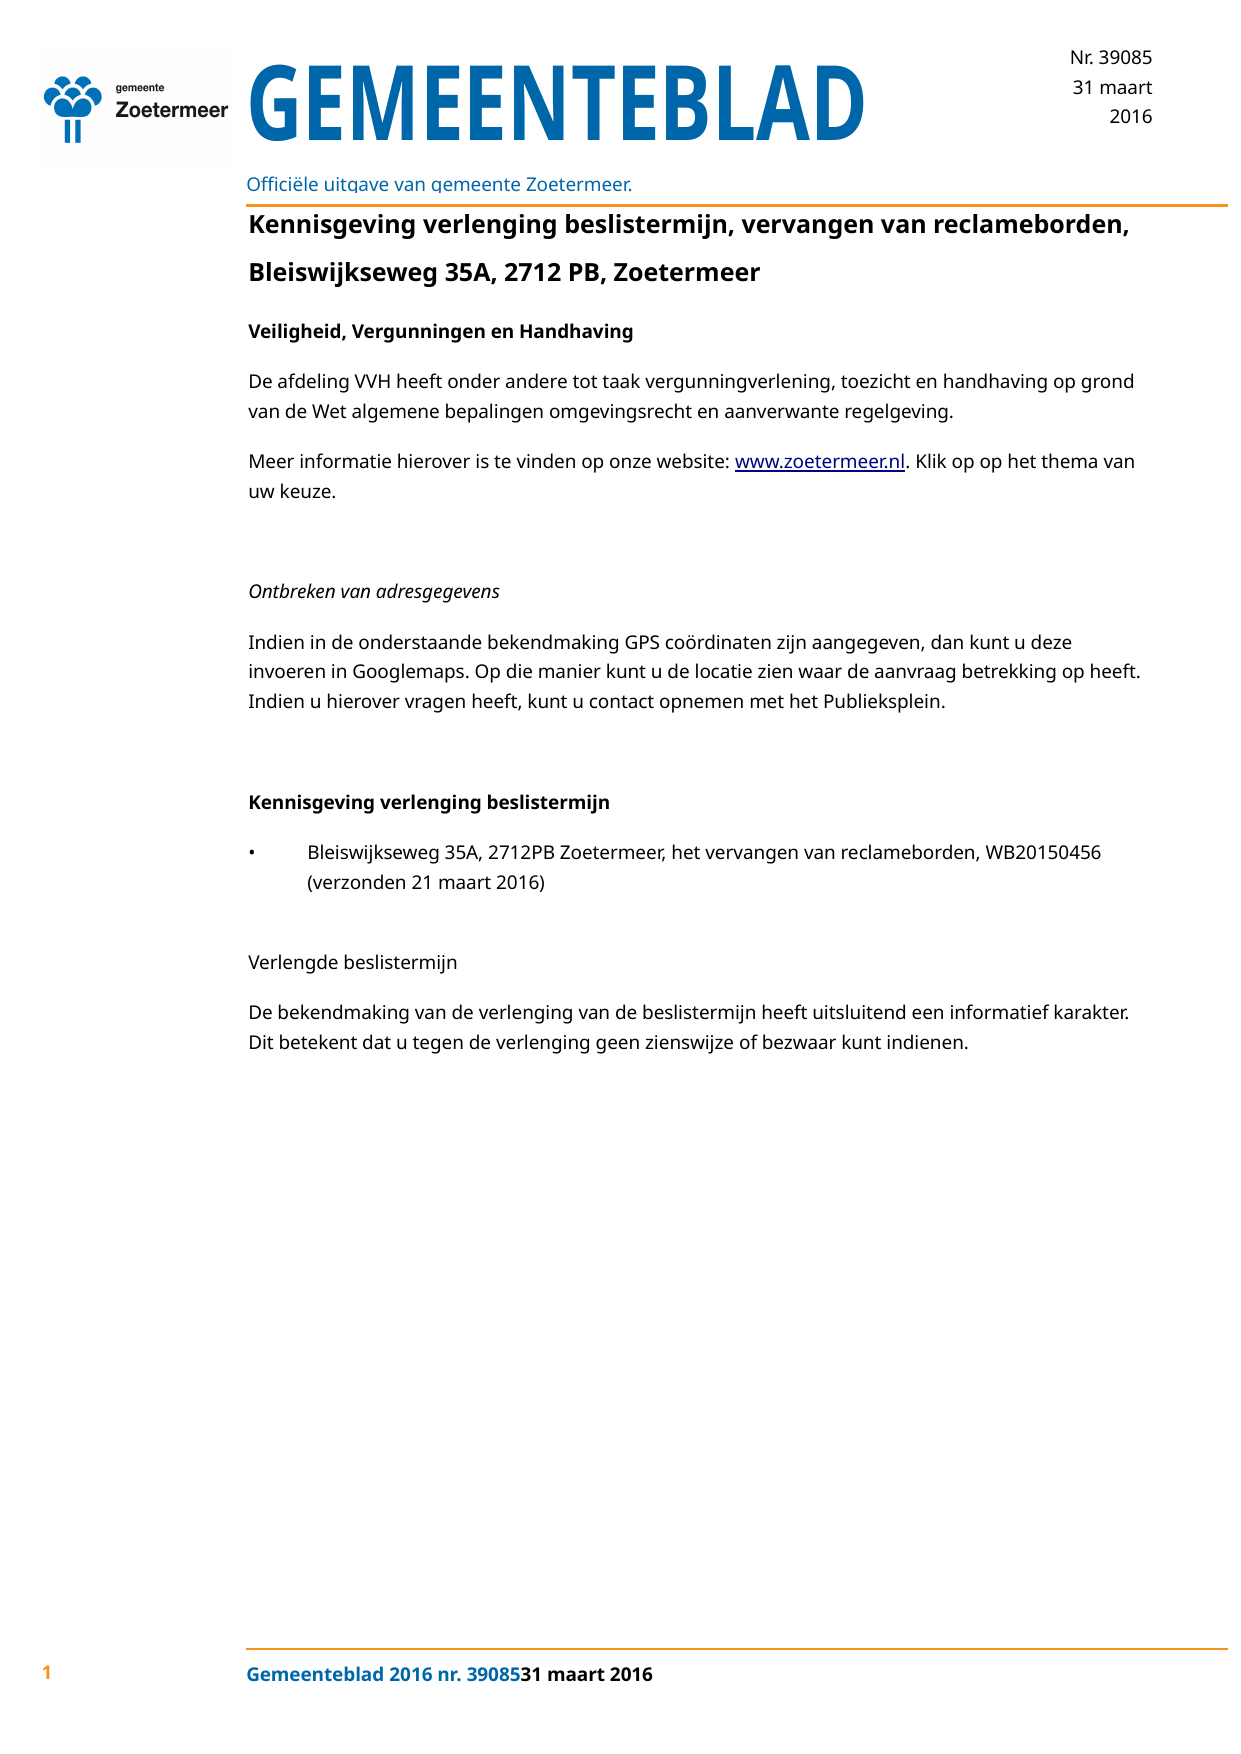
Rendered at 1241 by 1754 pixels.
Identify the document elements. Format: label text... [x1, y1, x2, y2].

text Veiligheid, Vergunningen en Handhaving [248, 318, 1152, 344]
text Kennisgeving verlenging beslistermijn, vervangen van reclameborden, Bleiswijkseweg 35A, 2712 PB, Zoetermeer [248, 207, 1152, 288]
text Verlengde beslistermijn [248, 949, 1152, 975]
text De bekendmaking van de verlenging van de beslistermijn heeft uitsluitend een informatief karakter. Dit betekent dat u tegen de verlenging geen zienswijze of bezwaar kunt indienen. [248, 999, 1152, 1055]
text Kennisgeving verlenging beslistermijn [248, 789, 1152, 815]
text Ontbreken van adresgegevens [248, 579, 1152, 604]
text Indien in de onderstaande bekendmaking GPS coördinaten zijn aangegeven, dan kunt u deze invoeren in Googlemaps. Op die manier kunt u de locatie zien waar de aanvraag betrekking op heeft. Indien u hierover vragen heeft, kunt u contact opnemen met het Publieksplein. [248, 629, 1152, 714]
text De afdeling VVH heeft onder andere tot taak vergunningverlening, toezicht en handhaving op grond van de Wet algemene bepalingen omgevingsrecht en aanverwante regelgeving. [248, 368, 1152, 424]
list Bleiswijkseweg 35A, 2712PB Zoetermeer, het vervangen van reclameborden, WB20150456 (verzonden 21 maart 2016) [248, 839, 1152, 895]
text Meer informatie hierover is te vinden op onze website: www.zoetermeer.nl. Klik op op het thema van uw keuze. [248, 448, 1152, 504]
picture [41, 47, 231, 172]
